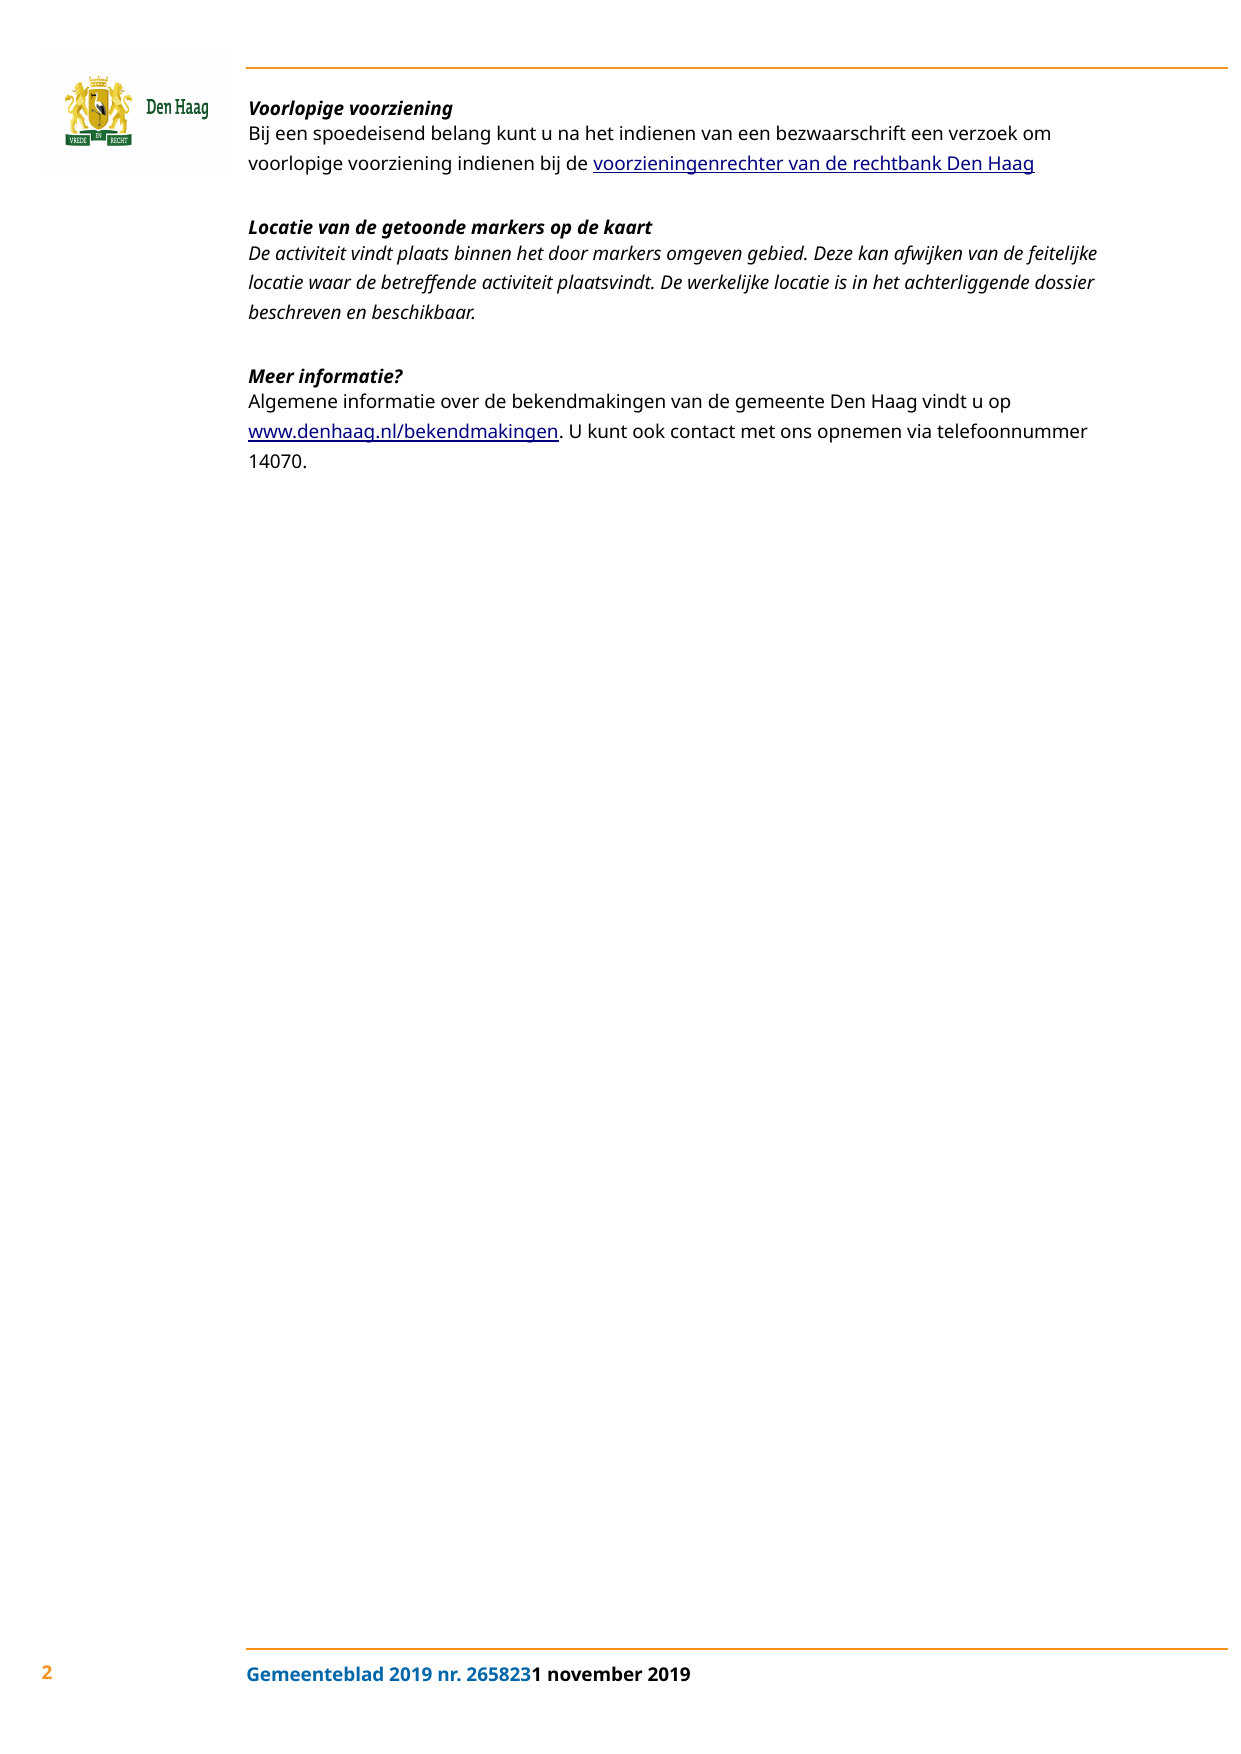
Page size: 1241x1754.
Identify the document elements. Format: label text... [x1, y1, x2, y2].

text Meer informatie? [248, 363, 1152, 389]
text De activiteit vindt plaats binnen het door markers omgeven gebied. Deze kan afwijken van de feitelijke locatie waar de betreffende activiteit plaatsvindt. De werkelijke locatie is in het achterliggende dossier beschreven en beschikbaar. [248, 240, 1152, 325]
text Bij een spoedeisend belang kunt u na het indienen van een bezwaarschrift een verzoek om voorlopige voorziening indienen bij de voorzieningenrechter van de rechtbank Den Haag [248, 121, 1152, 176]
picture [41, 47, 231, 172]
text Locatie van de getoonde markers op de kaart [248, 214, 1152, 240]
text Voorlopige voorziening [248, 95, 1152, 121]
text Algemene informatie over de bekendmakingen van de gemeente Den Haag vindt u op www.denhaag.nl/bekendmakingen. U kunt ook contact met ons opnemen via telefoonnummer 14070. [248, 389, 1152, 473]
